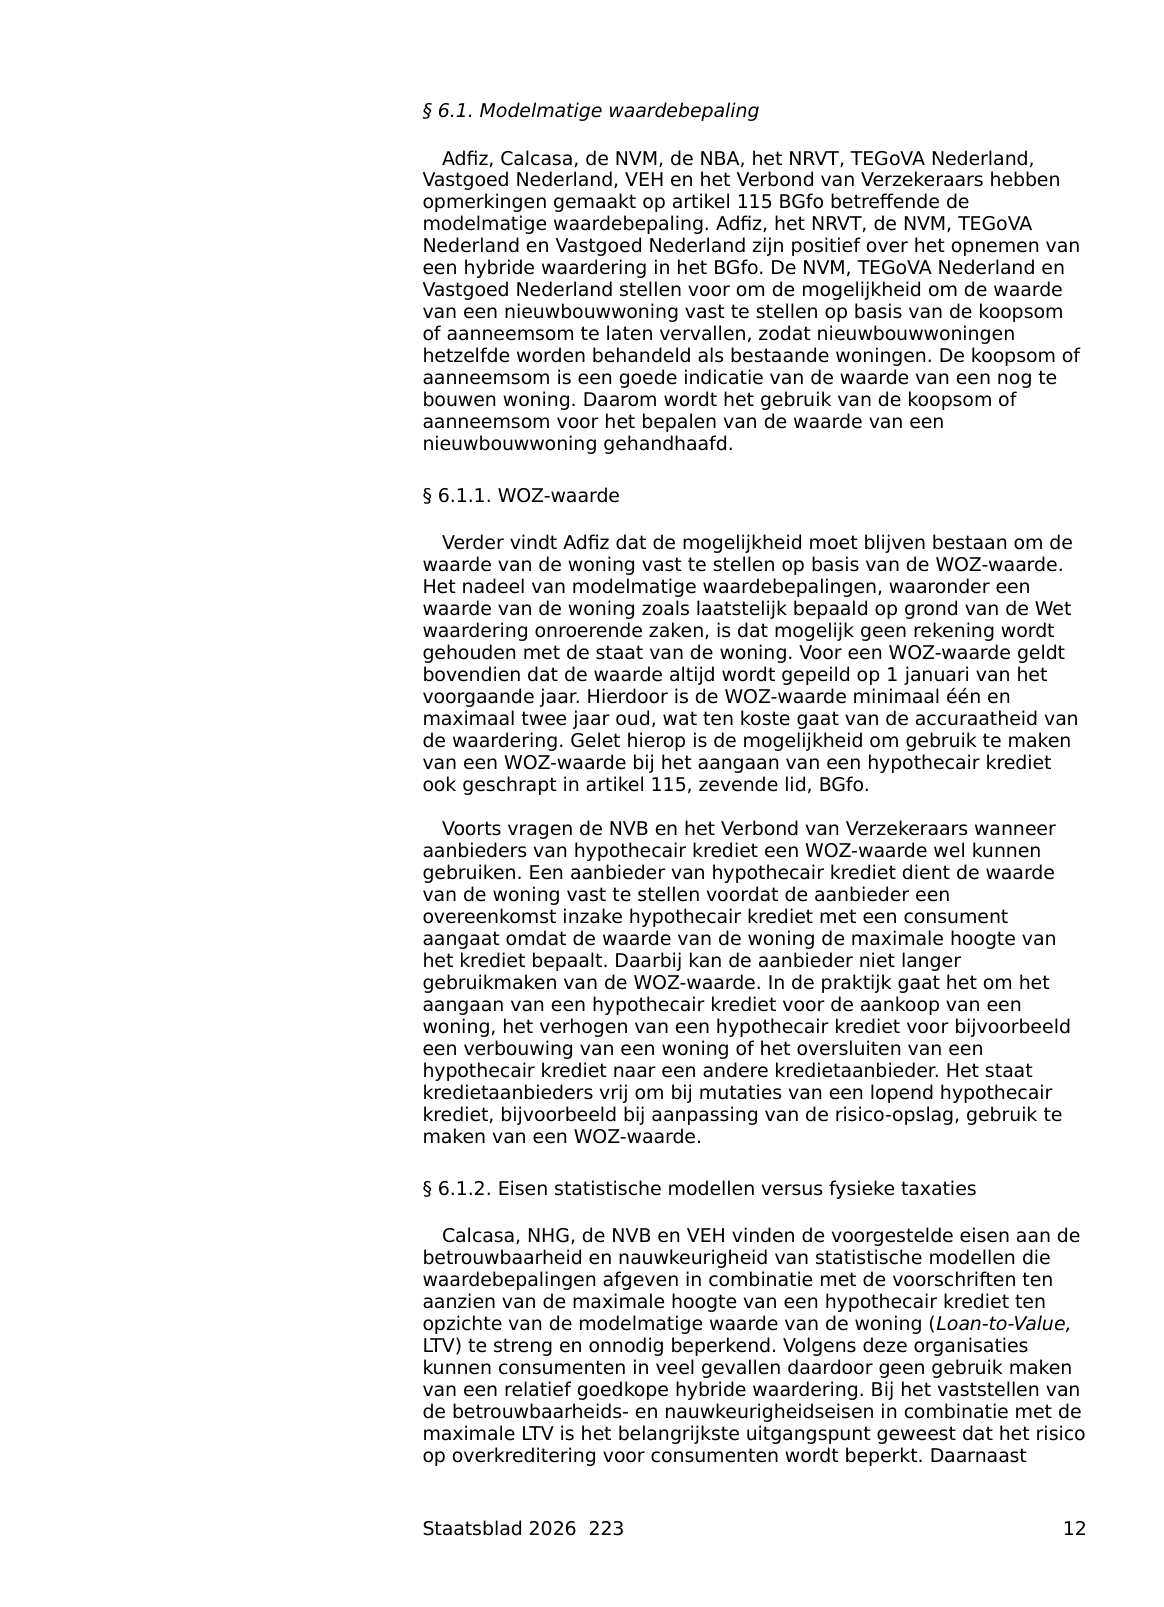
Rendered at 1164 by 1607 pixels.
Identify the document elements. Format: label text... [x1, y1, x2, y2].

text Verder vindt Adfiz dat de mogelijkheid moet blijven bestaan om de waarde van de woning vast te stellen op basis van de WOZ-waarde. Het nadeel van modelmatige waardebepalingen, waaronder een waarde van de woning zoals laatstelijk bepaald op grond van de Wet waardering onroerende zaken, is dat mogelijk geen rekening wordt gehouden met de staat van de woning. Voor een WOZ-waarde geldt bovendien dat de waarde altijd wordt gepeild op 1 januari van het voorgaande jaar. Hierdoor is de WOZ-waarde minimaal één en maximaal twee jaar oud, wat ten koste gaat van de accuraatheid van de waardering. Gelet hierop is de mogelijkheid om gebruik te maken van een WOZ-waarde bij het aangaan van een hypothecair krediet ook geschrapt in artikel 115, zevende lid, BGfo. [422, 532, 1087, 796]
text Calcasa, NHG, de NVB en VEH vinden de voorgestelde eisen aan de betrouwbaarheid en nauwkeurigheid van statistische modellen die waardebepalingen afgeven in combinatie met de voorschriften ten aanzien van de maximale hoogte van een hypothecair krediet ten opzichte van de modelmatige waarde van de woning (Loan-to-Value, LTV) te streng en onnodig beperkend. Volgens deze organisaties kunnen consumenten in veel gevallen daardoor geen gebruik maken van een relatief goedkope hybride waardering. Bij het vaststellen van de betrouwbaarheids- en nauwkeurigheidseisen in combinatie met de maximale LTV is het belangrijkste uitgangspunt geweest dat het risico op overkreditering voor consumenten wordt beperkt. Daarnaast [422, 1225, 1087, 1466]
subtitle § 6.1.2. Eisen statistische modellen versus fysieke taxaties [422, 1178, 1087, 1200]
text Voorts vragen de NVB en het Verbond van Verzekeraars wanneer aanbieders van hypothecair krediet een WOZ-waarde wel kunnen gebruiken. Een aanbieder van hypothecair krediet dient de waarde van de woning vast te stellen voordat de aanbieder een overeenkomst inzake hypothecair krediet met een consument aangaat omdat de waarde van de woning de maximale hoogte van het krediet bepaalt. Daarbij kan de aanbieder niet langer gebruikmaken van de WOZ-waarde. In de praktijk gaat het om het aangaan van een hypothecair krediet voor de aankoop van een woning, het verhogen van een hypothecair krediet voor bijvoorbeeld een verbouwing van een woning of het oversluiten van een hypothecair krediet naar een andere kredietaanbieder. Het staat kredietaanbieders vrij om bij mutaties van een lopend hypothecair krediet, bijvoorbeeld bij aanpassing van de risico-opslag, gebruik te maken van een WOZ-waarde. [422, 818, 1087, 1148]
text Adfiz, Calcasa, de NVM, de NBA, het NRVT, TEGoVA Nederland, Vastgoed Nederland, VEH en het Verbond van Verzekeraars hebben opmerkingen gemaakt op artikel 115 BGfo betreffende de modelmatige waardebepaling. Adfiz, het NRVT, de NVM, TEGoVA Nederland en Vastgoed Nederland zijn positief over het opnemen van een hybride waardering in het BGfo. De NVM, TEGoVA Nederland en Vastgoed Nederland stellen voor om de mogelijkheid om de waarde van een nieuwbouwwoning vast te stellen op basis van de koopsom of aanneemsom te laten vervallen, zodat nieuwbouwwoningen hetzelfde worden behandeld als bestaande woningen. De koopsom of aanneemsom is een goede indicatie van de waarde van een nog te bouwen woning. Daarom wordt het gebruik van de koopsom of aanneemsom voor het bepalen van de waarde van een nieuwbouwwoning gehandhaafd. [422, 147, 1087, 455]
subtitle § 6.1.1. WOZ-waarde [422, 485, 1087, 507]
subtitle § 6.1. Modelmatige waardebepaling [422, 100, 1087, 122]
